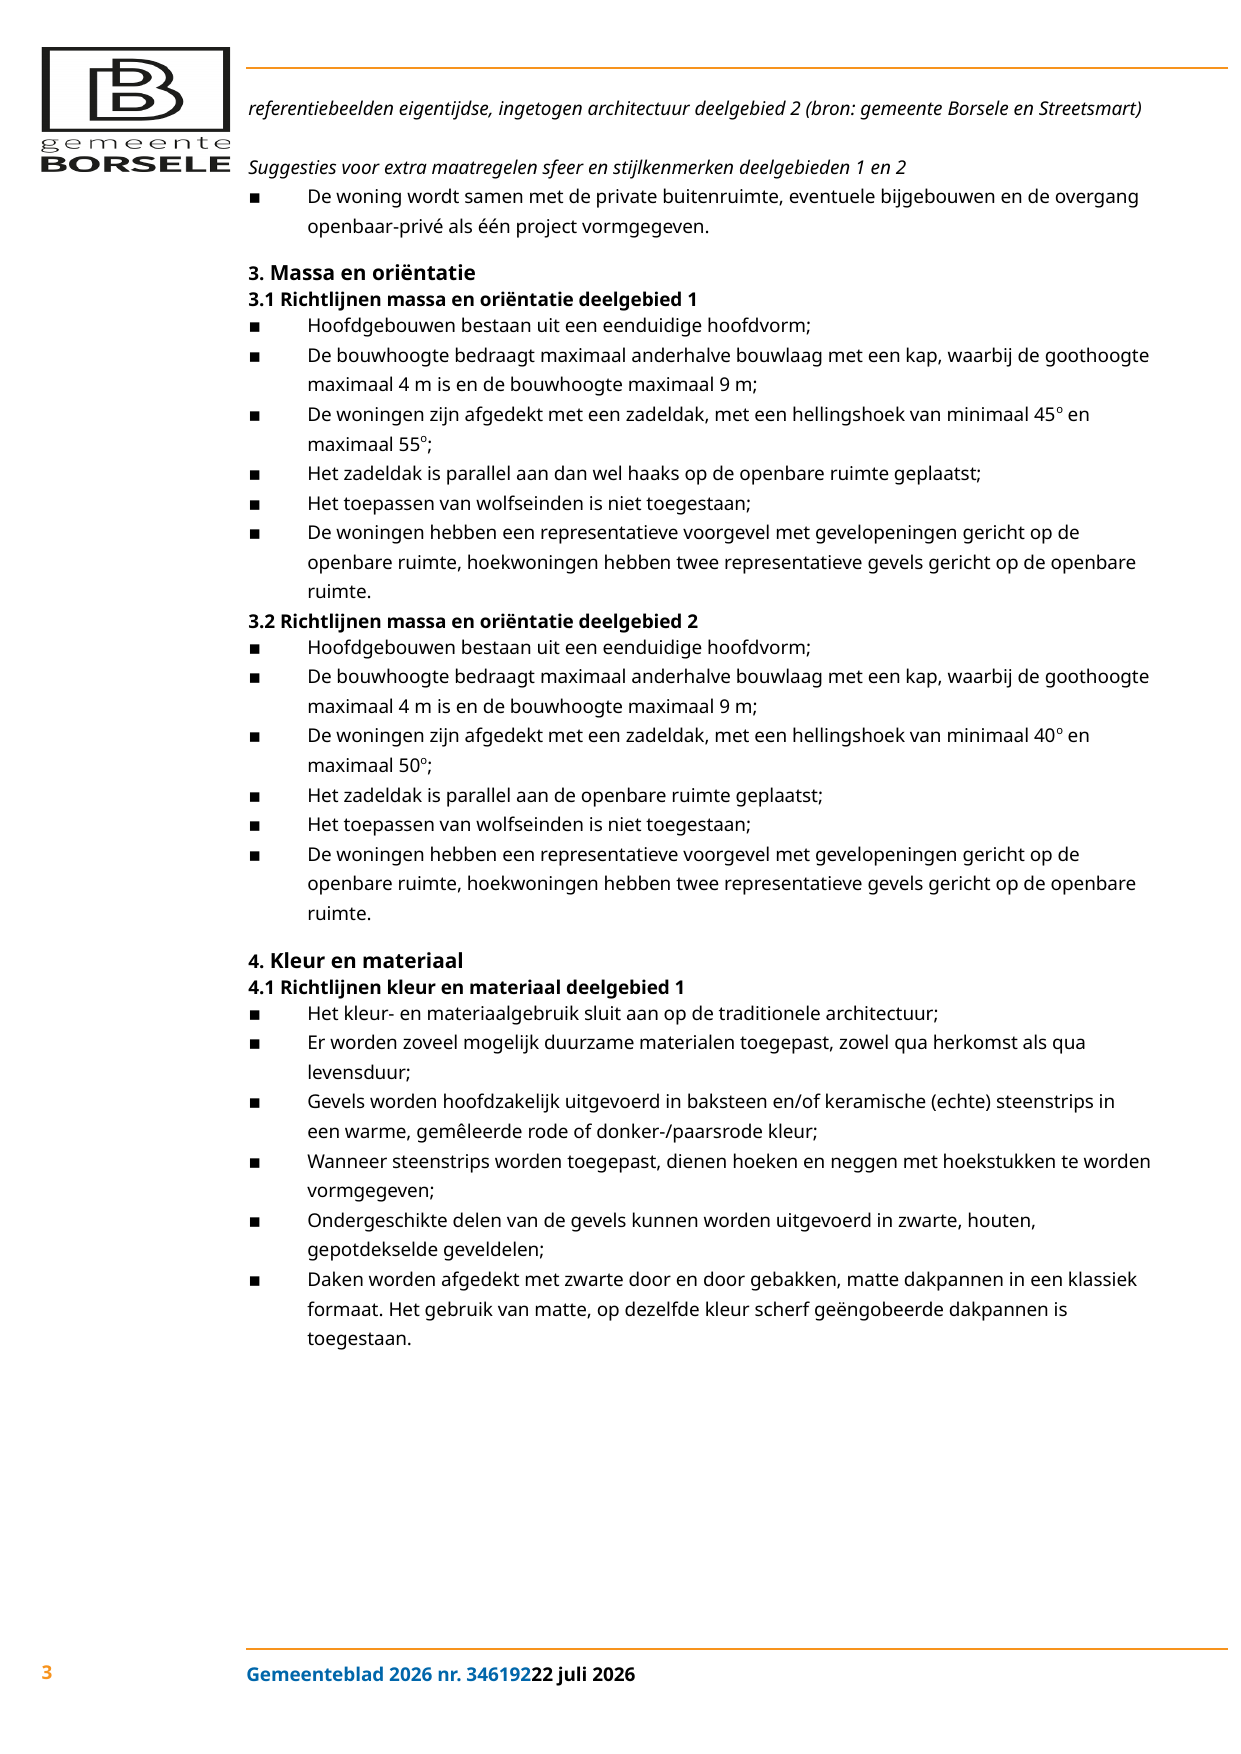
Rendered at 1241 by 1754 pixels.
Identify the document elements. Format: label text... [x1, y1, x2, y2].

list Wanneer steenstrips worden toegepast, dienen hoeken en neggen met hoekstukken te worden vormgegeven; [248, 1148, 1152, 1203]
text referentiebeelden eigentijdse, ingetogen architectuur deelgebied 2 (bron: gemeente Borsele en Streetsmart) [248, 95, 1152, 121]
list Daken worden afgedekt met zwarte door en door gebakken, matte dakpannen in een klassiek formaat. Het gebruik van matte, op dezelfde kleur scherf geëngobeerde dakpannen is toegestaan. [248, 1266, 1152, 1351]
picture [41, 47, 231, 172]
list De bouwhoogte bedraagt maximaal anderhalve bouwlaag met een kap, waarbij de goothoogte maximaal 4 m is en de bouwhoogte maximaal 9 m; [248, 342, 1152, 397]
list Het kleur- en materiaalgebruik sluit aan op de traditionele architectuur; [248, 1000, 1152, 1026]
list Het toepassen van wolfseinden is niet toegestaan; [248, 490, 1152, 516]
list Hoofdgebouwen bestaan uit een eenduidige hoofdvorm; [248, 634, 1152, 660]
list Gevels worden hoofdzakelijk uitgevoerd in baksteen en/of keramische (echte) steenstrips in een warme, gemêleerde rode of donker-/paarsrode kleur; [248, 1089, 1152, 1144]
list De woningen hebben een representatieve voorgevel met gevelopeningen gericht op de openbare ruimte, hoekwoningen hebben twee representatieve gevels gericht op de openbare ruimte. [248, 519, 1152, 604]
list De woningen hebben een representatieve voorgevel met gevelopeningen gericht op de openbare ruimte, hoekwoningen hebben twee representatieve gevels gericht op de openbare ruimte. [248, 841, 1152, 926]
list De woningen zijn afgedekt met een zadeldak, met een hellingshoek van minimaal 45o en maximaal 55o; [248, 401, 1152, 456]
list De woningen zijn afgedekt met een zadeldak, met een hellingshoek van minimaal 40o en maximaal 50o; [248, 723, 1152, 778]
list Ondergeschikte delen van de gevels kunnen worden uitgevoerd in zwarte, houten, gepotdekselde geveldelen; [248, 1207, 1152, 1262]
table_header Suggesties voor extra maatregelen sfeer en stijlkenmerken deelgebieden 1 en 2 De woning wordt samen met de private buitenruimte, eventuele bijgebouwen en de overgang openbaar-privé als één project vormgegeven. [248, 154, 1152, 239]
list Er worden zoveel mogelijk duurzame materialen toegepast, zowel qua herkomst als qua levensduur; [248, 1029, 1152, 1085]
list Het zadeldak is parallel aan de openbare ruimte geplaatst; [248, 782, 1152, 808]
text 4.1 Richtlijnen kleur en materiaal deelgebied 1 [248, 974, 1152, 1000]
text 3. Massa en oriëntatie [248, 258, 1152, 287]
list Hoofdgebouwen bestaan uit een eenduidige hoofdvorm; [248, 312, 1152, 338]
list De bouwhoogte bedraagt maximaal anderhalve bouwlaag met een kap, waarbij de goothoogte maximaal 4 m is en de bouwhoogte maximaal 9 m; [248, 663, 1152, 719]
text 3.2 Richtlijnen massa en oriëntatie deelgebied 2 [248, 608, 1152, 634]
list Het toepassen van wolfseinden is niet toegestaan; [248, 811, 1152, 837]
list Het zadeldak is parallel aan dan wel haaks op de openbare ruimte geplaatst; [248, 460, 1152, 486]
text 3.1 Richtlijnen massa en oriëntatie deelgebied 1 [248, 287, 1152, 312]
text 4. Kleur en materiaal [248, 946, 1152, 974]
